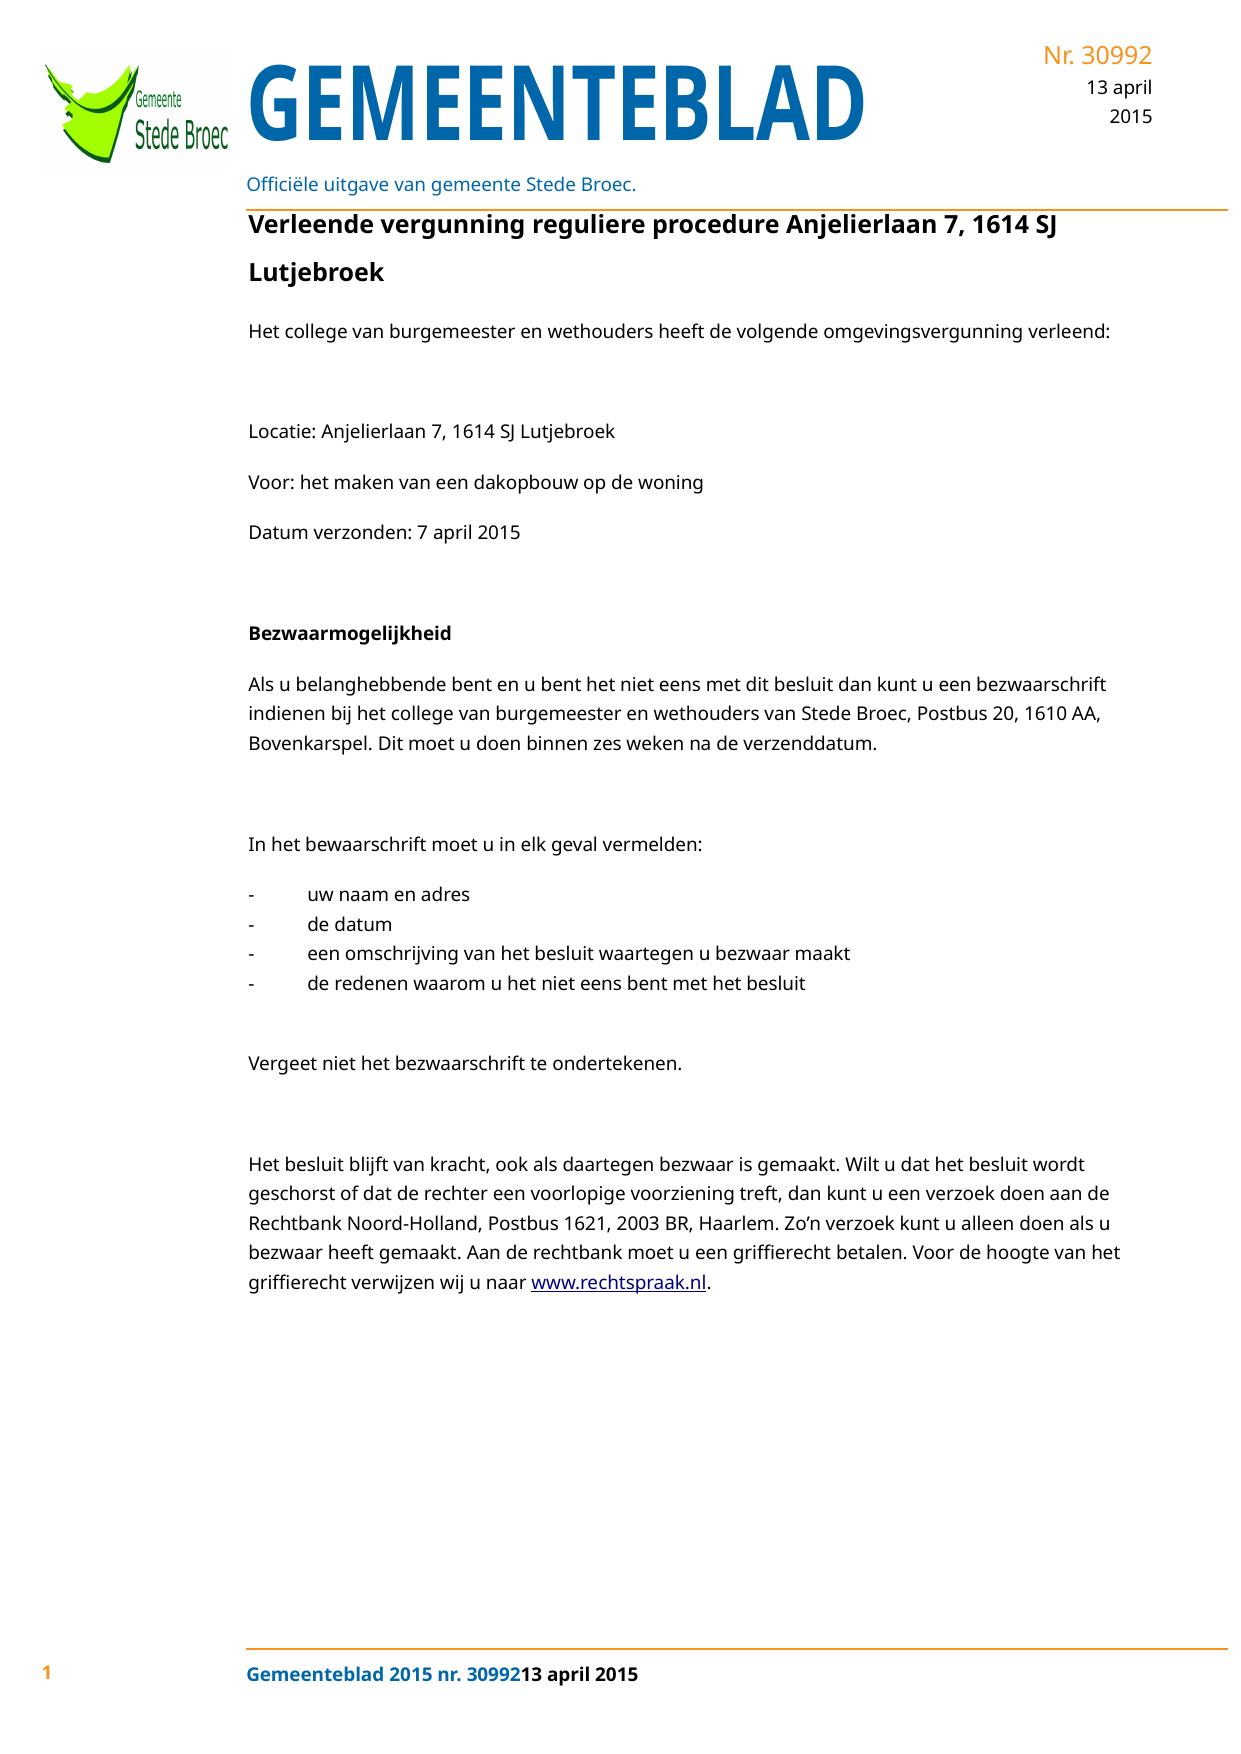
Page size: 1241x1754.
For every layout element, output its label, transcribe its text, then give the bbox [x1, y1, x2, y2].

text Het besluit blijft van kracht, ook als daartegen bezwaar is gemaakt. Wilt u dat het besluit wordt geschorst of dat de rechter een voorlopige voorziening treft, dan kunt u een verzoek doen aan de Rechtbank Noord-Holland, Postbus 1621, 2003 BR, Haarlem. Zo’n verzoek kunt u alleen doen als u bezwaar heeft gemaakt. Aan de rechtbank moet u een griffierecht betalen. Voor de hoogte van het griffierecht verwijzen wij u naar www.rechtspraak.nl. [248, 1151, 1152, 1295]
text Vergeet niet het bezwaarschrift te ondertekenen. [248, 1050, 1152, 1076]
picture [41, 47, 231, 172]
text Voor: het maken van een dakopbouw op de woning [248, 469, 1152, 495]
text Als u belanghebbende bent en u bent het niet eens met dit besluit dan kunt u een bezwaarschrift indienen bij het college van burgemeester en wethouders van Stede Broec, Postbus 20, 1610 AA, Bovenkarspel. Dit moet u doen binnen zes weken na de verzenddatum. [248, 671, 1152, 756]
text Locatie: Anjelierlaan 7, 1614 SJ Lutjebroek [248, 419, 1152, 444]
list een omschrijving van het besluit waartegen u bezwaar maakt [248, 940, 1152, 966]
text Het college van burgemeester en wethouders heeft de volgende omgevingsvergunning verleend: [248, 318, 1152, 344]
text Verleende vergunning reguliere procedure Anjelierlaan 7, 1614 SJ Lutjebroek [248, 211, 1152, 288]
list uw naam en adres [248, 881, 1152, 907]
text Bezwaarmogelijkheid [248, 620, 1152, 646]
list de datum [248, 911, 1152, 937]
text Datum verzonden: 7 april 2015 [248, 519, 1152, 545]
list de redenen waarom u het niet eens bent met het besluit [248, 970, 1152, 996]
text In het bewaarschrift moet u in elk geval vermelden: [248, 831, 1152, 857]
